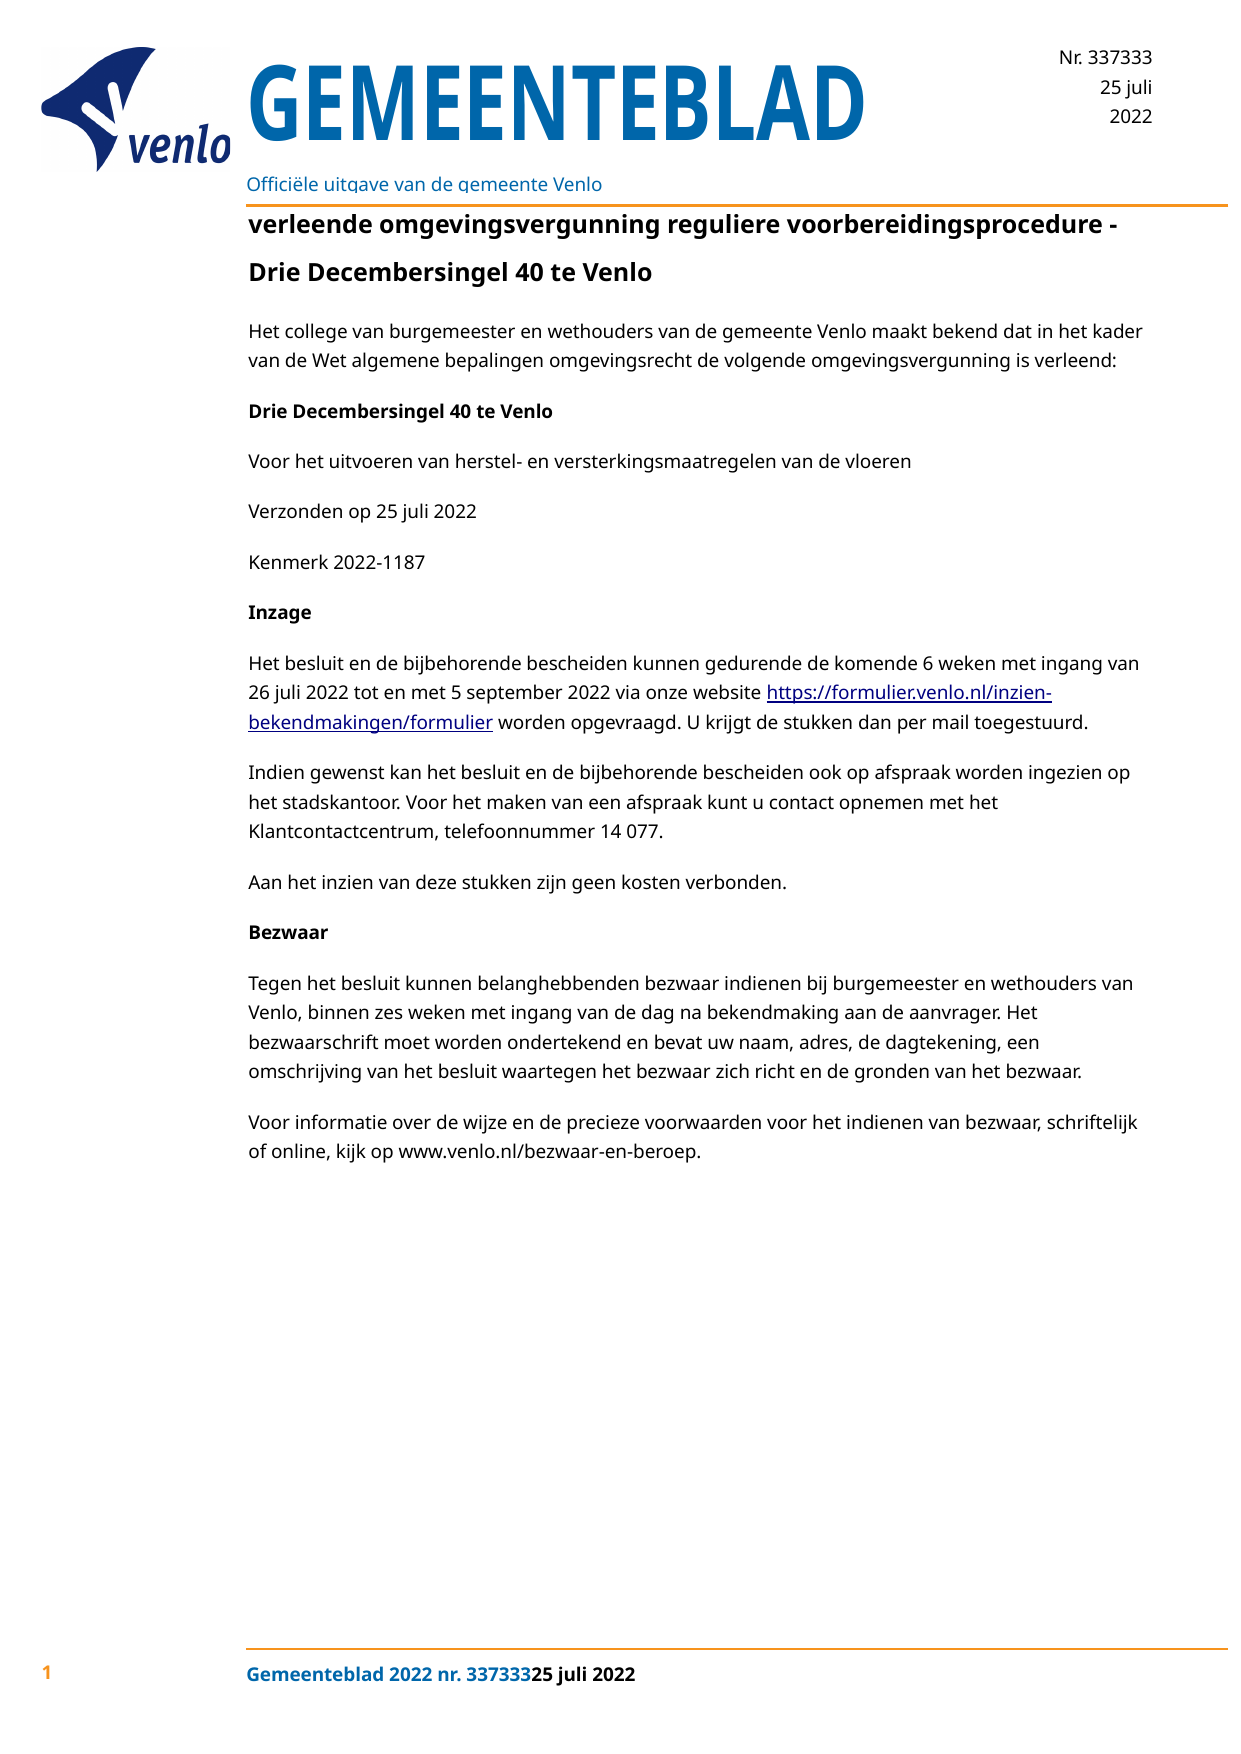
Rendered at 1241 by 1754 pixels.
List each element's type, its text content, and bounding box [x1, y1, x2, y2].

text Drie Decembersingel 40 te Venlo [248, 398, 1152, 424]
text Tegen het besluit kunnen belanghebbenden bezwaar indienen bij burgemeester en wethouders van Venlo, binnen zes weken met ingang van de dag na bekendmaking aan de aanvrager. Het bezwaarschrift moet worden ondertekend en bevat uw naam, adres, de dagtekening, een omschrijving van het besluit waartegen het bezwaar zich richt en de gronden van het bezwaar. [248, 970, 1152, 1084]
text Voor informatie over de wijze en de precieze voorwaarden voor het indienen van bezwaar, schriftelijk of online, kijk op www.venlo.nl/bezwaar-en-beroep. [248, 1109, 1152, 1164]
text Verzonden op 25 juli 2022 [248, 499, 1152, 524]
text Inzage [248, 599, 1152, 625]
picture [41, 47, 231, 172]
text Aan het inzien van deze stukken zijn geen kosten verbonden. [248, 869, 1152, 895]
text Het besluit en de bijbehorende bescheiden kunnen gedurende de komende 6 weken met ingang van 26 juli 2022 tot en met 5 september 2022 via onze website https://formulier.venlo.nl/inzien-bekendmakingen/formulier worden opgevraagd. U krijgt de stukken dan per mail toegestuurd. [248, 650, 1152, 735]
text Bezwaar [248, 919, 1152, 945]
text Indien gewenst kan het besluit en de bijbehorende bescheiden ook op afspraak worden ingezien op het stadskantoor. Voor het maken van een afspraak kunt u contact opnemen met het Klantcontactcentrum, telefoonnummer 14 077. [248, 759, 1152, 844]
text Het college van burgemeester en wethouders van de gemeente Venlo maakt bekend dat in het kader van de Wet algemene bepalingen omgevingsrecht de volgende omgevingsvergunning is verleend: [248, 318, 1152, 373]
text verleende omgevingsvergunning reguliere voorbereidingsprocedure - Drie Decembersingel 40 te Venlo [248, 207, 1152, 288]
text Kenmerk 2022-1187 [248, 549, 1152, 575]
text Voor het uitvoeren van herstel- en versterkingsmaatregelen van de vloeren [248, 448, 1152, 474]
